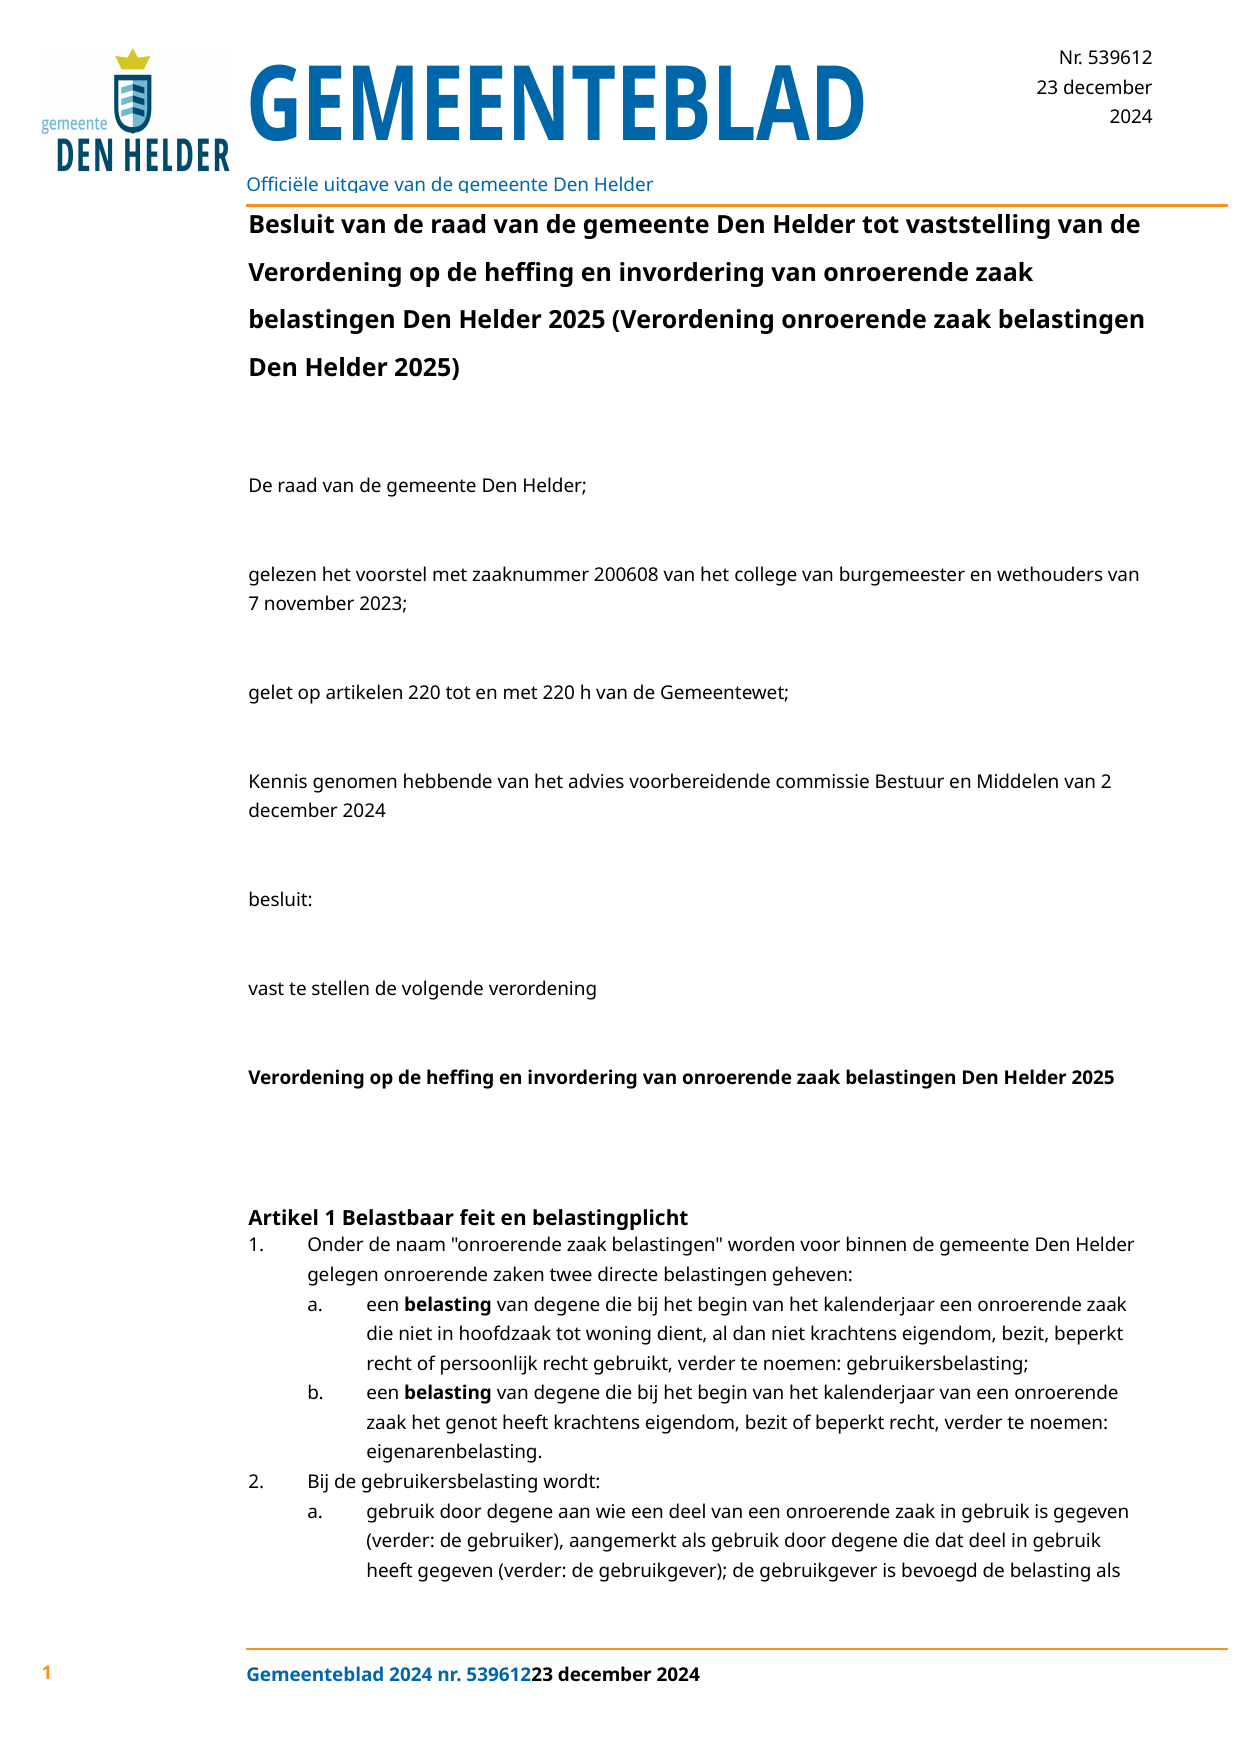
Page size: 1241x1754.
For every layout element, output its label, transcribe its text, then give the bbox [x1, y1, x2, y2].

text besluit: [248, 886, 1152, 912]
text gelet op artikelen 220 tot en met 220 h van de Gemeentewet; [248, 679, 1152, 705]
list Onder de naam "onroerende zaak belastingen" worden voor binnen de gemeente Den Helder gelegen onroerende zaken twee directe belastingen geheven: [248, 1232, 1152, 1287]
text gelezen het voorstel met zaaknummer 200608 van het college van burgemeester en wethouders van 7 november 2023; [248, 561, 1152, 616]
text Kennis genomen hebbende van het advies voorbereidende commissie Bestuur en Middelen van 2 december 2024 [248, 768, 1152, 823]
picture [63, 144, 68, 165]
text Verordening op de heffing en invordering van onroerende zaak belastingen Den Helder 2025 [248, 1064, 1152, 1090]
list gebruik door degene aan wie een deel van een onroerende zaak in gebruik is gegeven (verder: de gebruiker), aangemerkt als gebruik door degene die dat deel in gebruik heeft gegeven (verder: de gebruikgever); de gebruikgever is bevoegd de belasting als [307, 1498, 1152, 1583]
text Besluit van de raad van de gemeente Den Helder tot vaststelling van de Verordening op de heffing en invordering van onroerende zaak belastingen Den Helder 2025 (Verordening onroerende zaak belastingen Den Helder 2025) [248, 207, 1152, 384]
picture [100, 154, 106, 172]
list Bij de gebruikersbelasting wordt: [248, 1468, 1152, 1494]
picture [130, 157, 135, 172]
text vast te stellen de volgende verordening [248, 975, 1152, 1001]
picture [41, 47, 231, 172]
list een belasting van degene die bij het begin van het kalenderjaar van een onroerende zaak het genot heeft krachtens eigendom, bezit of beperkt recht, verder te noemen: eigenarenbelasting. [307, 1379, 1152, 1464]
picture [220, 160, 224, 172]
text Artikel 1 Belastbaar feit en belastingplicht [248, 1203, 1152, 1232]
picture [182, 144, 187, 165]
text De raad van de gemeente Den Helder; [248, 472, 1152, 498]
list een belasting van degene die bij het begin van het kalenderjaar een onroerende zaak die niet in hoofdzaak tot woning dient, al dan niet krachtens eigendom, bezit, beperkt recht of persoonlijk recht gebruikt, verder te noemen: gebruikersbelasting; [307, 1291, 1152, 1376]
